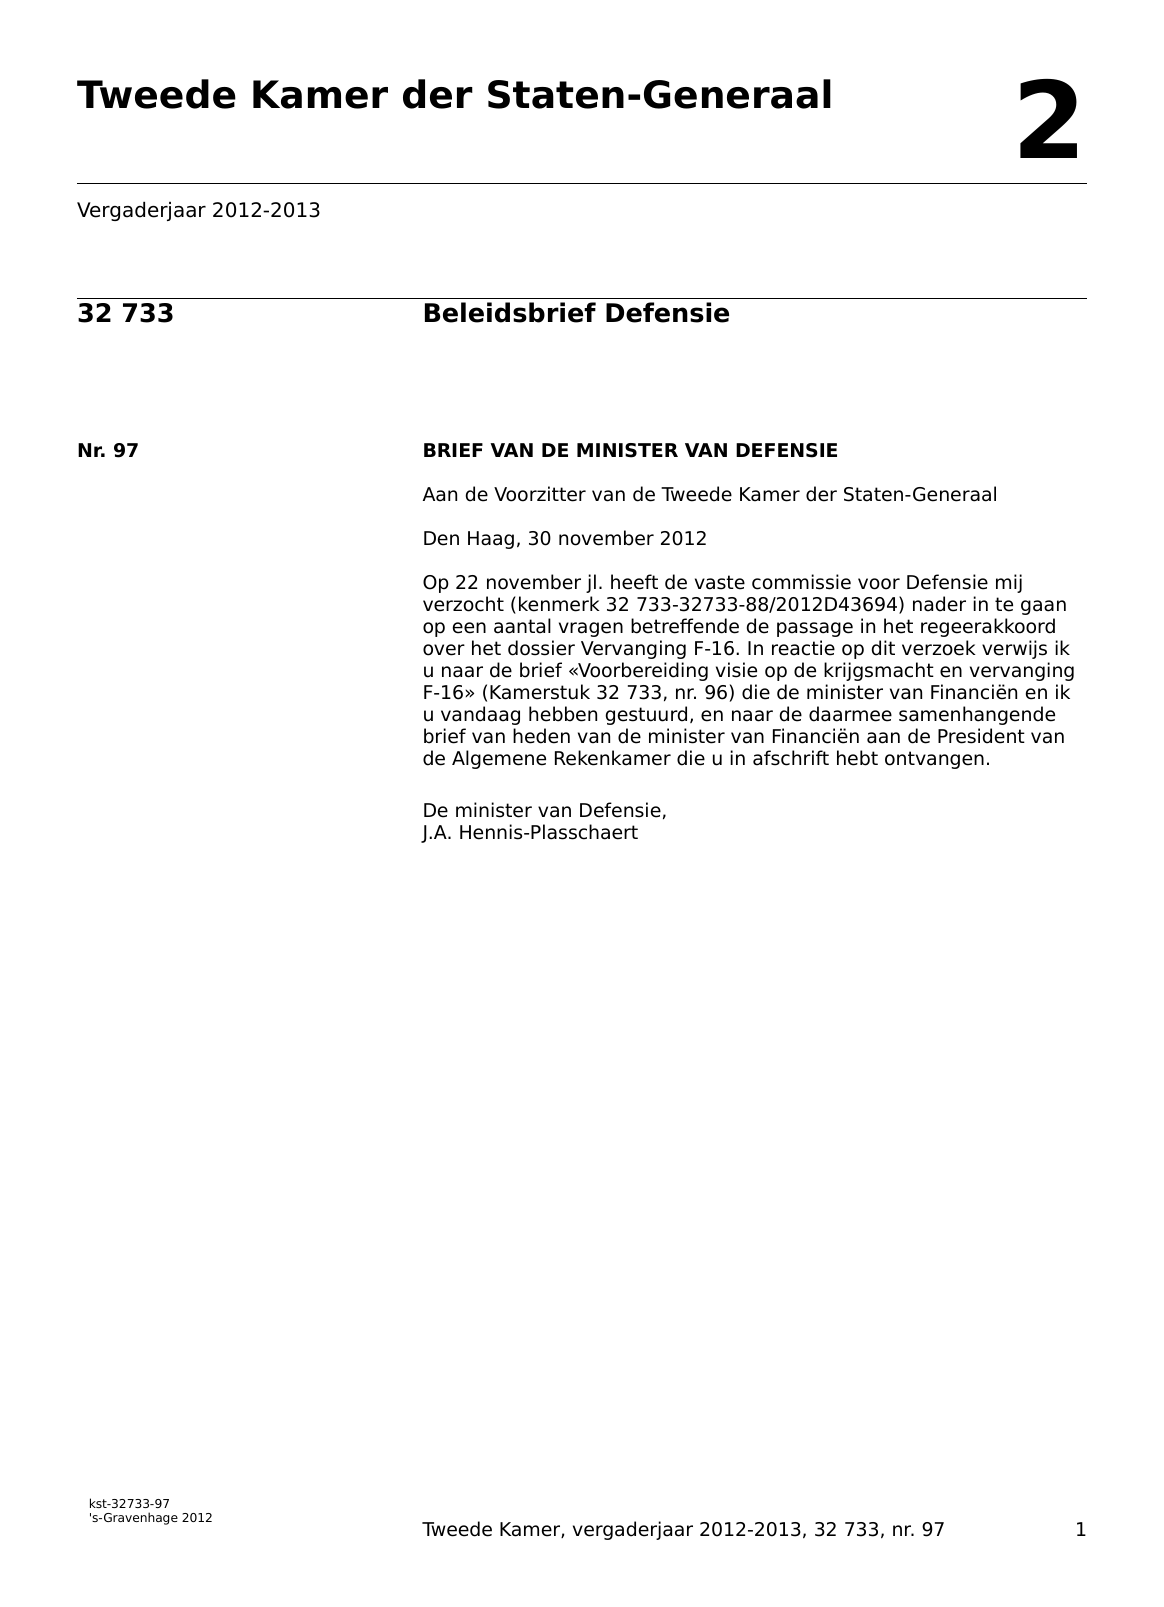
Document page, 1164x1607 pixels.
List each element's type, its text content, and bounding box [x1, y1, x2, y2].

text Den Haag, 30 november 2012 [422, 528, 1087, 550]
table_header Tweede Kamer der Staten-Generaal [77, 59, 886, 183]
subtitle 32 733 Beleidsbrief Defensie [77, 299, 1087, 329]
text Op 22 november jl. heeft de vaste commissie voor Defensie mij verzocht (kenmerk 32 733-32733-88/2012D43694) nader in te gaan op een aantal vragen betreffende de passage in het regeerakkoord over het dossier Vervanging F-16. In reactie op dit verzoek verwijs ik u naar de brief «Voorbereiding visie op de krijgsmacht en vervanging F-16» (Kamerstuk 32 733, nr. 96) die de minister van Financiën en ik u vandaag hebben gestuurd, en naar de daarmee samenhangende brief van heden van de minister van Financiën aan de President van de Algemene Rekenkamer die u in afschrift hebt ontvangen. [422, 572, 1087, 770]
table_header 2 [886, 59, 1087, 183]
text De minister van Defensie, J.A. Hennis-Plasschaert [422, 800, 1087, 844]
text kst-32733-97 [88, 1497, 323, 1511]
text 's-Gravenhage 2012 [88, 1511, 323, 1525]
subtitle Nr. 97 BRIEF VAN DE MINISTER VAN DEFENSIE [77, 440, 1087, 462]
table_cell Vergaderjaar 2012-2013 [77, 184, 1087, 298]
text Aan de Voorzitter van de Tweede Kamer der Staten-Generaal [422, 484, 1087, 506]
